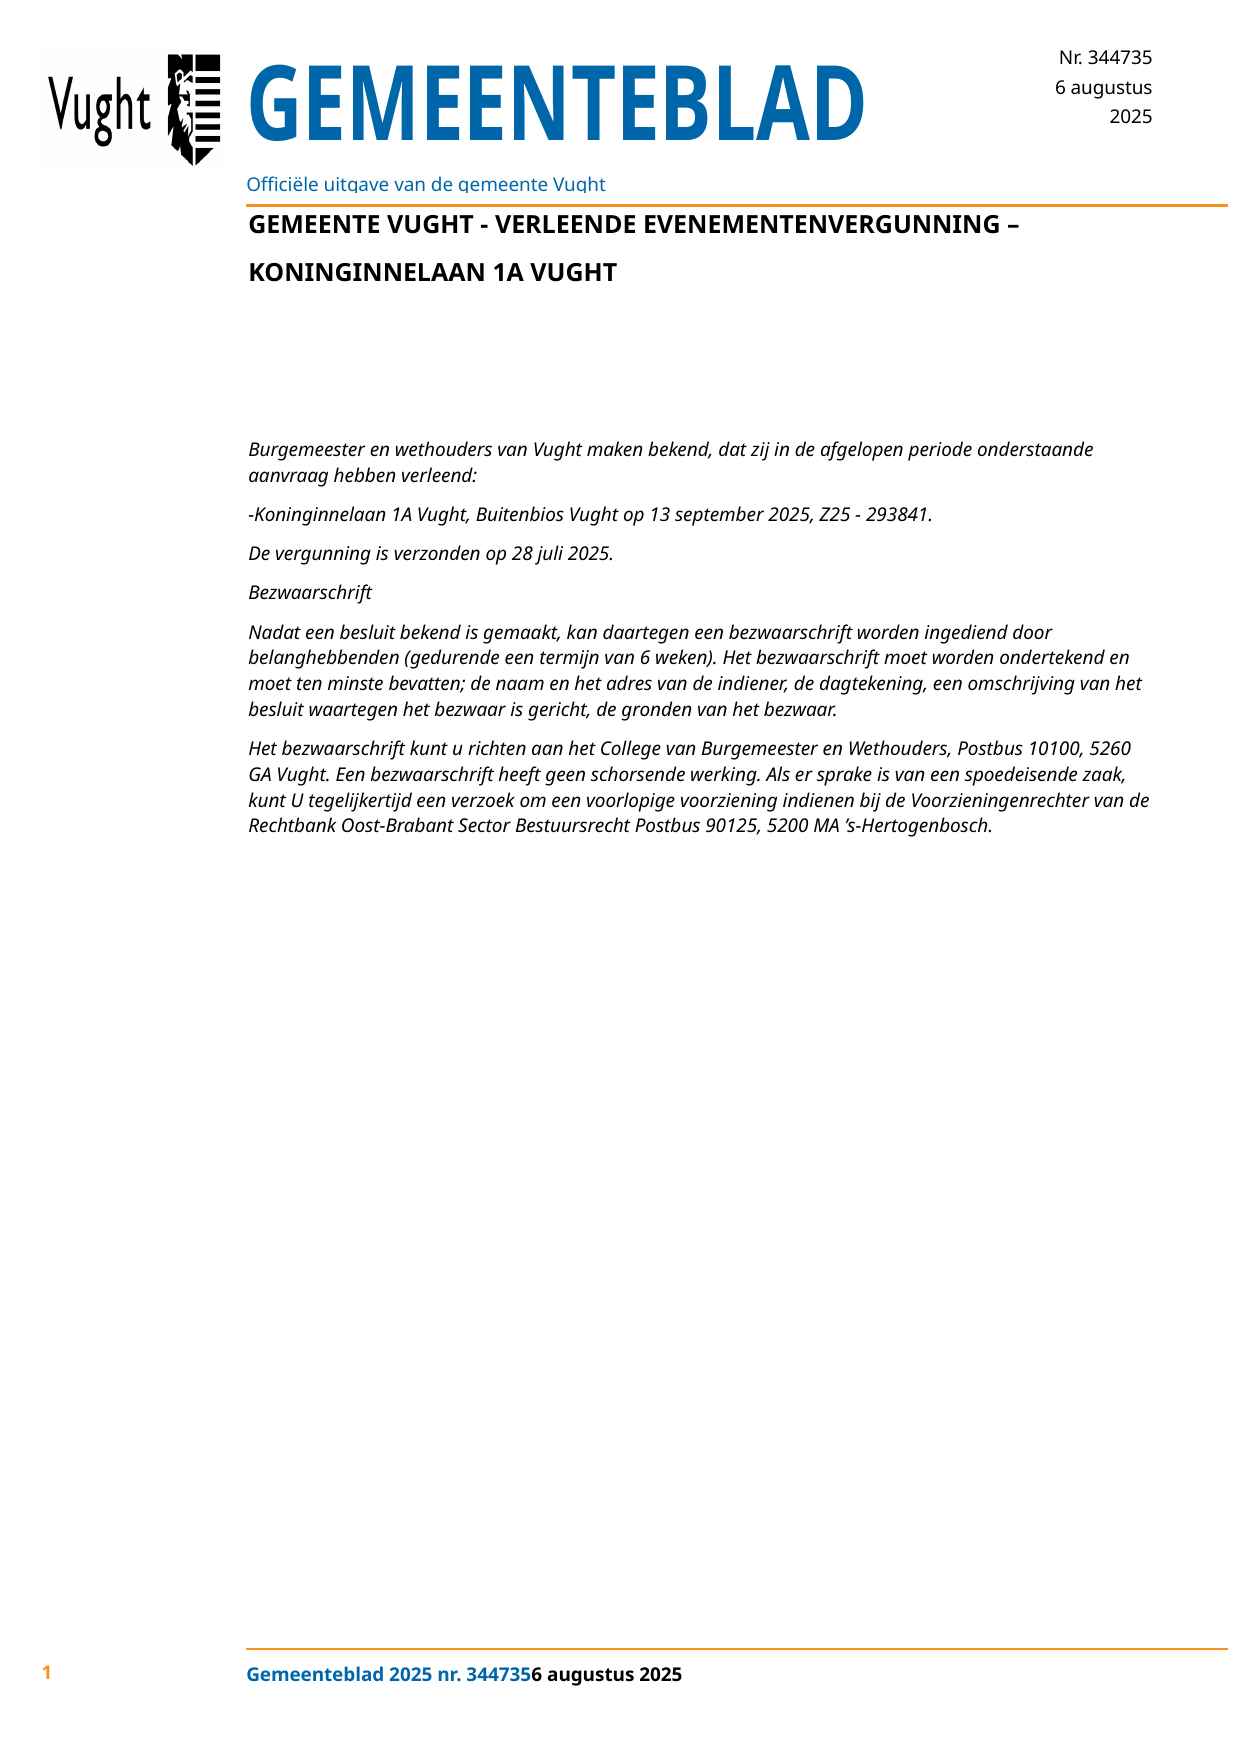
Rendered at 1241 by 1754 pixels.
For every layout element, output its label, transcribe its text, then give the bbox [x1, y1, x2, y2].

text Het bezwaarschrift kunt u richten aan het College van Burgemeester en Wethouders, Postbus 10100, 5260 GA Vught. Een bezwaarschrift heeft geen schorsende werking. Als er sprake is van een spoedeisende zaak, kunt U tegelijkertijd een verzoek om een voorlopige voorziening indienen bij de Voorzieningenrechter van de Rechtbank Oost-Brabant Sector Bestuursrecht Postbus 90125, 5200 MA ’s-Hertogenbosch. [248, 735, 1152, 838]
picture [41, 47, 231, 172]
text -Koninginnelaan 1A Vught, Buitenbios Vught op 13 september 2025, Z25 - 293841. [248, 501, 1152, 527]
text Nadat een besluit bekend is gemaakt, kan daartegen een bezwaarschrift worden ingediend door belanghebbenden (gedurende een termijn van 6 weken). Het bezwaarschrift moet worden ondertekend en moet ten minste bevatten; de naam en het adres van de indiener, de dagtekening, een omschrijving van het besluit waartegen het bezwaar is gericht, de gronden van het bezwaar. [248, 619, 1152, 722]
text GEMEENTE VUGHT - VERLEENDE EVENEMENTENVERGUNNING –KONINGINNELAAN 1A VUGHT [248, 207, 1152, 288]
text De vergunning is verzonden op 28 juli 2025. [248, 540, 1152, 566]
text Bezwaarschrift [248, 579, 1152, 605]
text Burgemeester en wethouders van Vught maken bekend, dat zij in de afgelopen periode onderstaande aanvraag hebben verleend: [248, 436, 1152, 487]
